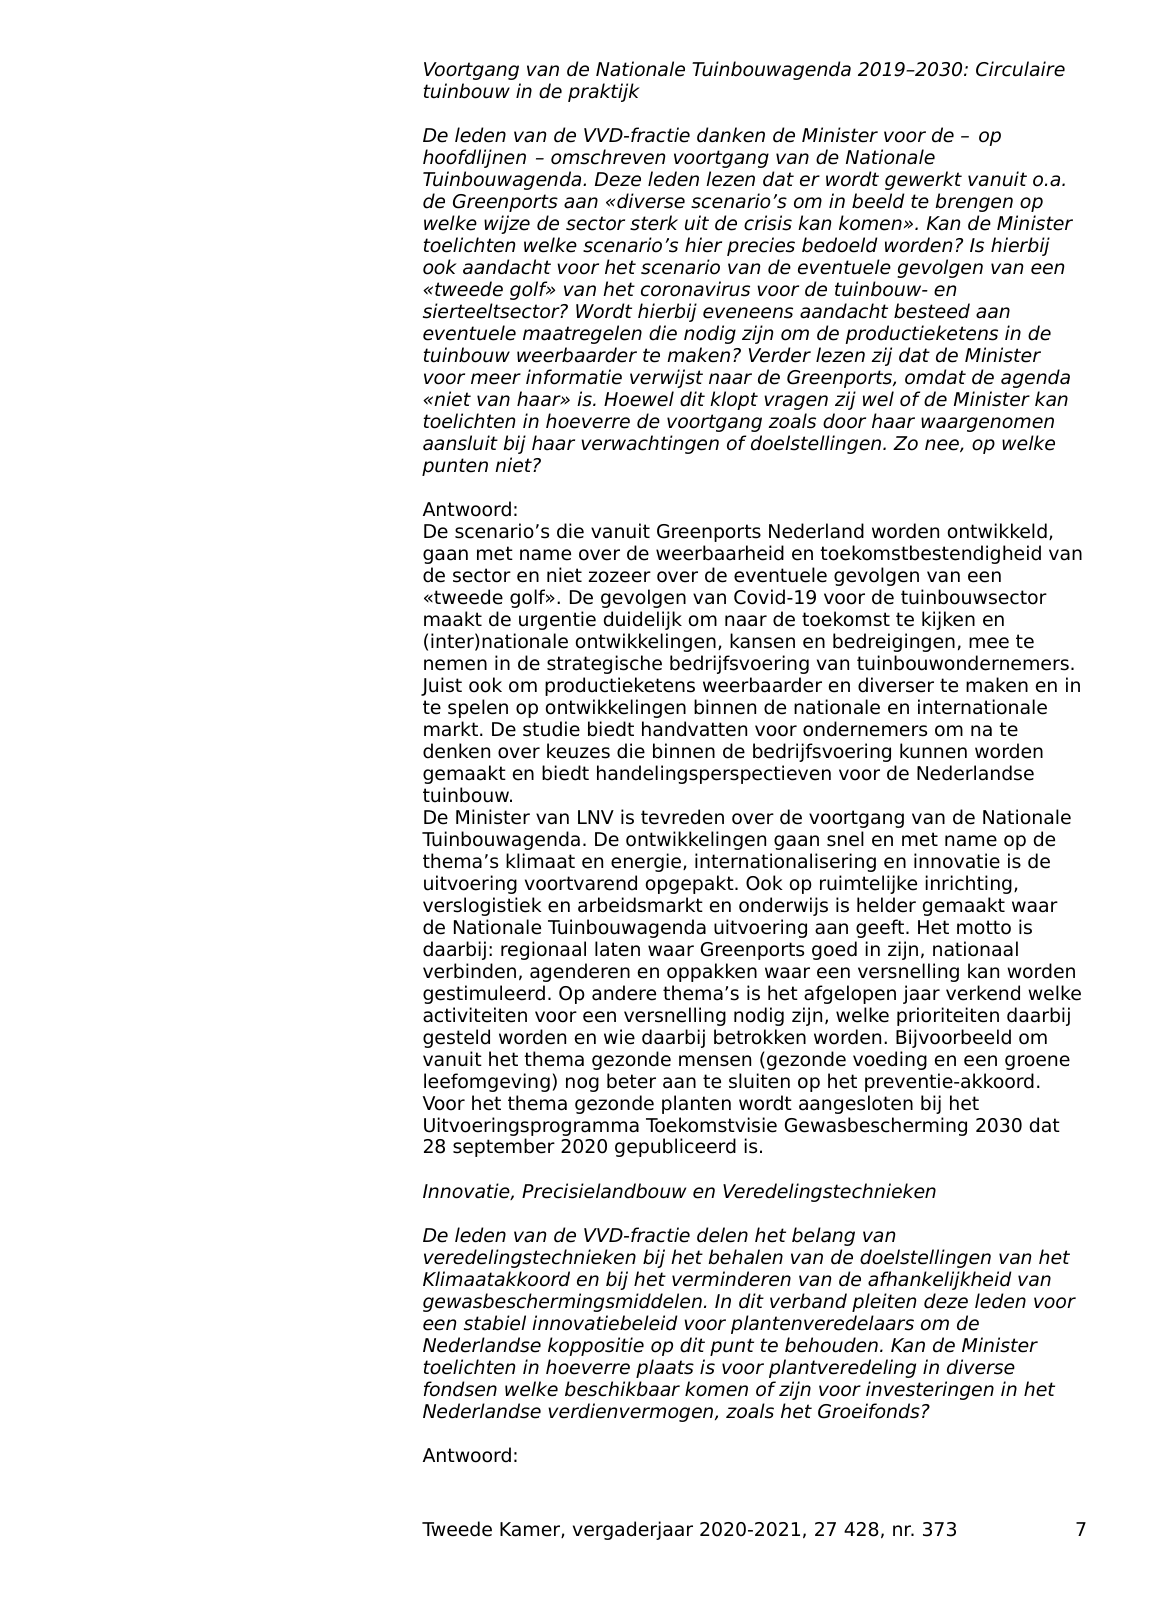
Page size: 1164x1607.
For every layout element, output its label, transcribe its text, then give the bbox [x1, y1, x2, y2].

text De scenario’s die vanuit Greenports Nederland worden ontwikkeld, gaan met name over de weerbaarheid en toekomstbestendigheid van de sector en niet zozeer over de eventuele gevolgen van een «tweede golf». De gevolgen van Covid-19 voor de tuinbouwsector maakt de urgentie duidelijk om naar de toekomst te kijken en (inter)nationale ontwikkelingen, kansen en bedreigingen, mee te nemen in de strategische bedrijfsvoering van tuinbouwondernemers. Juist ook om productieketens weerbaarder en diverser te maken en in te spelen op ontwikkelingen binnen de nationale en internationale markt. De studie biedt handvatten voor ondernemers om na te denken over keuzes die binnen de bedrijfsvoering kunnen worden gemaakt en biedt handelingsperspectieven voor de Nederlandse tuinbouw. [422, 521, 1087, 807]
text De leden van de VVD-fractie danken de Minister voor de – op hoofdlijnen – omschreven voortgang van de Nationale Tuinbouwagenda. Deze leden lezen dat er wordt gewerkt vanuit o.a. de Greenports aan «diverse scenario’s om in beeld te brengen op welke wijze de sector sterk uit de crisis kan komen». Kan de Minister toelichten welke scenario’s hier precies bedoeld worden? Is hierbij ook aandacht voor het scenario van de eventuele gevolgen van een «tweede golf» van het coronavirus voor de tuinbouw- en sierteeltsector? Wordt hierbij eveneens aandacht besteed aan eventuele maatregelen die nodig zijn om de productieketens in de tuinbouw weerbaarder te maken? Verder lezen zij dat de Minister voor meer informatie verwijst naar de Greenports, omdat de agenda «niet van haar» is. Hoewel dit klopt vragen zij wel of de Minister kan toelichten in hoeverre de voortgang zoals door haar waargenomen aansluit bij haar verwachtingen of doelstellingen. Zo nee, op welke punten niet? [422, 125, 1087, 477]
text Antwoord: [422, 1445, 1087, 1467]
text De leden van de VVD-fractie delen het belang van veredelingstechnieken bij het behalen van de doelstellingen van het Klimaatakkoord en bij het verminderen van de afhankelijkheid van gewasbeschermingsmiddelen. In dit verband pleiten deze leden voor een stabiel innovatiebeleid voor plantenveredelaars om de Nederlandse koppositie op dit punt te behouden. Kan de Minister toelichten in hoeverre plaats is voor plantveredeling in diverse fondsen welke beschikbaar komen of zijn voor investeringen in het Nederlandse verdienvermogen, zoals het Groeifonds? [422, 1225, 1087, 1423]
subtitle Innovatie, Precisielandbouw en Veredelingstechnieken [422, 1181, 1087, 1203]
text Antwoord: [422, 499, 1087, 521]
text De Minister van LNV is tevreden over de voortgang van de Nationale Tuinbouwagenda. De ontwikkelingen gaan snel en met name op de thema’s klimaat en energie, internationalisering en innovatie is de uitvoering voortvarend opgepakt. Ook op ruimtelijke inrichting, verslogistiek en arbeidsmarkt en onderwijs is helder gemaakt waar de Nationale Tuinbouwagenda uitvoering aan geeft. Het motto is daarbij: regionaal laten waar Greenports goed in zijn, nationaal verbinden, agenderen en oppakken waar een versnelling kan worden gestimuleerd. Op andere thema’s is het afgelopen jaar verkend welke activiteiten voor een versnelling nodig zijn, welke prioriteiten daarbij gesteld worden en wie daarbij betrokken worden. Bijvoorbeeld om vanuit het thema gezonde mensen (gezonde voeding en een groene leefomgeving) nog beter aan te sluiten op het preventie-akkoord. Voor het thema gezonde planten wordt aangesloten bij het Uitvoeringsprogramma Toekomstvisie Gewasbescherming 2030 dat 28 september 2020 gepubliceerd is. [422, 807, 1087, 1158]
subtitle Voortgang van de Nationale Tuinbouwagenda 2019–2030: Circulaire tuinbouw in de praktijk [422, 59, 1087, 103]
